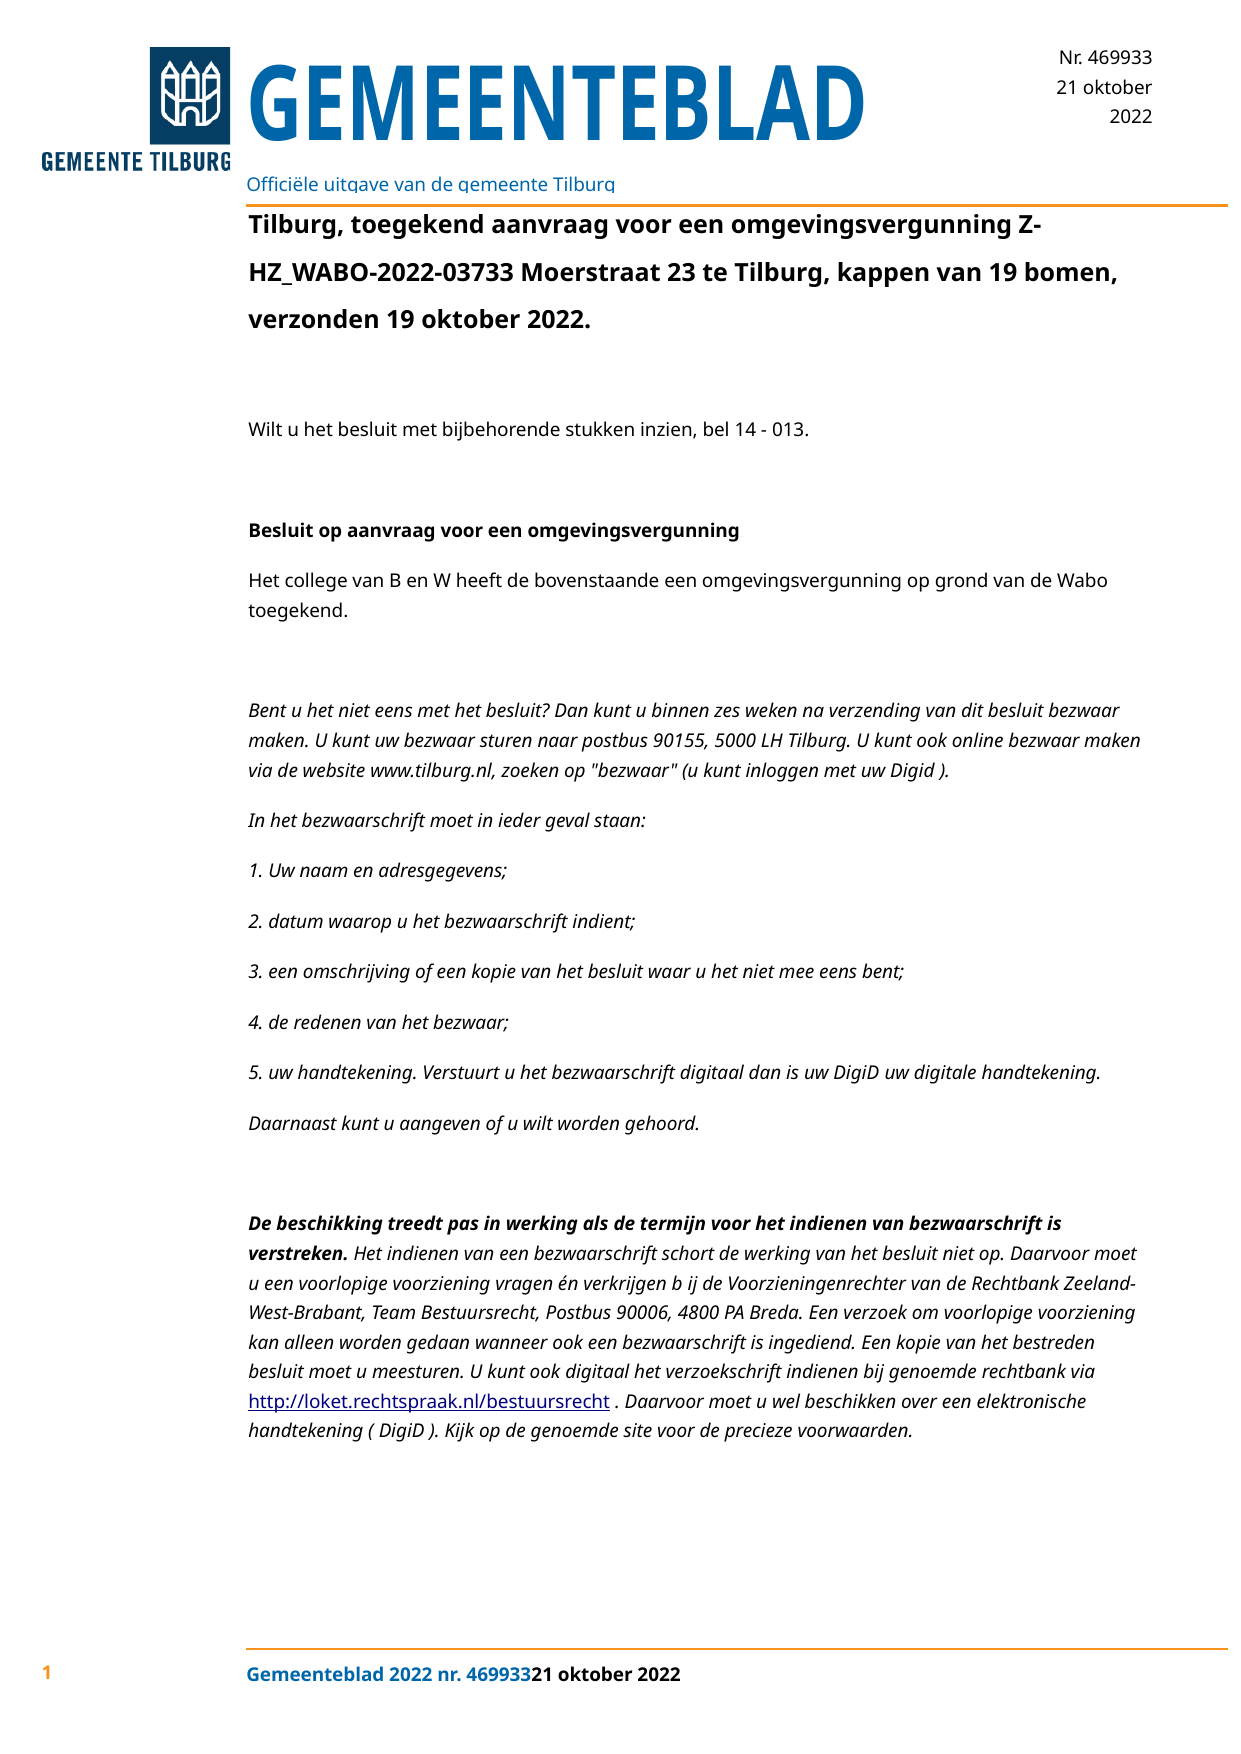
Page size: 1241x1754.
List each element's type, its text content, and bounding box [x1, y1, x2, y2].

text Het college van B en W heeft de bovenstaande een omgevingsvergunning op grond van de Wabo toegekend. [248, 567, 1152, 622]
text Besluit op aanvraag voor een omgevingsvergunning [248, 517, 1152, 542]
text In het bezwaarschrift moet in ieder geval staan: [248, 807, 1152, 833]
text 4. de redenen van het bezwaar; [248, 1009, 1152, 1034]
text Wilt u het besluit met bijbehorende stukken inzien, bel 14 - 013. [248, 416, 1152, 442]
picture [41, 47, 231, 172]
text 3. een omschrijving of een kopie van het besluit waar u het niet mee eens bent; [248, 958, 1152, 984]
text Tilburg, toegekend aanvraag voor een omgevingsvergunning Z-HZ_WABO-2022-03733 Moerstraat 23 te Tilburg, kappen van 19 bomen, verzonden 19 oktober 2022. [248, 207, 1152, 336]
text Bent u het niet eens met het besluit? Dan kunt u binnen zes weken na verzending van dit besluit bezwaar maken. U kunt uw bezwaar sturen naar postbus 90155, 5000 LH Tilburg. U kunt ook online bezwaar maken via de website www.tilburg.nl, zoeken op "bezwaar" (u kunt inloggen met uw Digid ). [248, 698, 1152, 782]
text 1. Uw naam en adresgegevens; [248, 858, 1152, 883]
text 2. datum waarop u het bezwaarschrift indient; [248, 908, 1152, 934]
text 5. uw handtekening. Verstuurt u het bezwaarschrift digitaal dan is uw DigiD uw digitale handtekening. [248, 1059, 1152, 1085]
text Daarnaast kunt u aangeven of u wilt worden gehoord. [248, 1110, 1152, 1135]
text De beschikking treedt pas in werking als de termijn voor het indienen van bezwaarschrift is verstreken. Het indienen van een bezwaarschrift schort de werking van het besluit niet op. Daarvoor moet u een voorlopige voorziening vragen én verkrijgen b ij de Voorzieningenrechter van de Rechtbank Zeeland-West-Brabant, Team Bestuursrecht, Postbus 90006, 4800 PA Breda. Een verzoek om voorlopige voorziening kan alleen worden gedaan wanneer ook een bezwaarschrift is ingediend. Een kopie van het bestreden besluit moet u meesturen. U kunt ook digitaal het verzoekschrift indienen bij genoemde rechtbank via http://loket.rechtspraak.nl/bestuursrecht . Daarvoor moet u wel beschikken over een elektronische handtekening ( DigiD ). Kijk op de genoemde site voor de precieze voorwaarden. [248, 1211, 1152, 1443]
